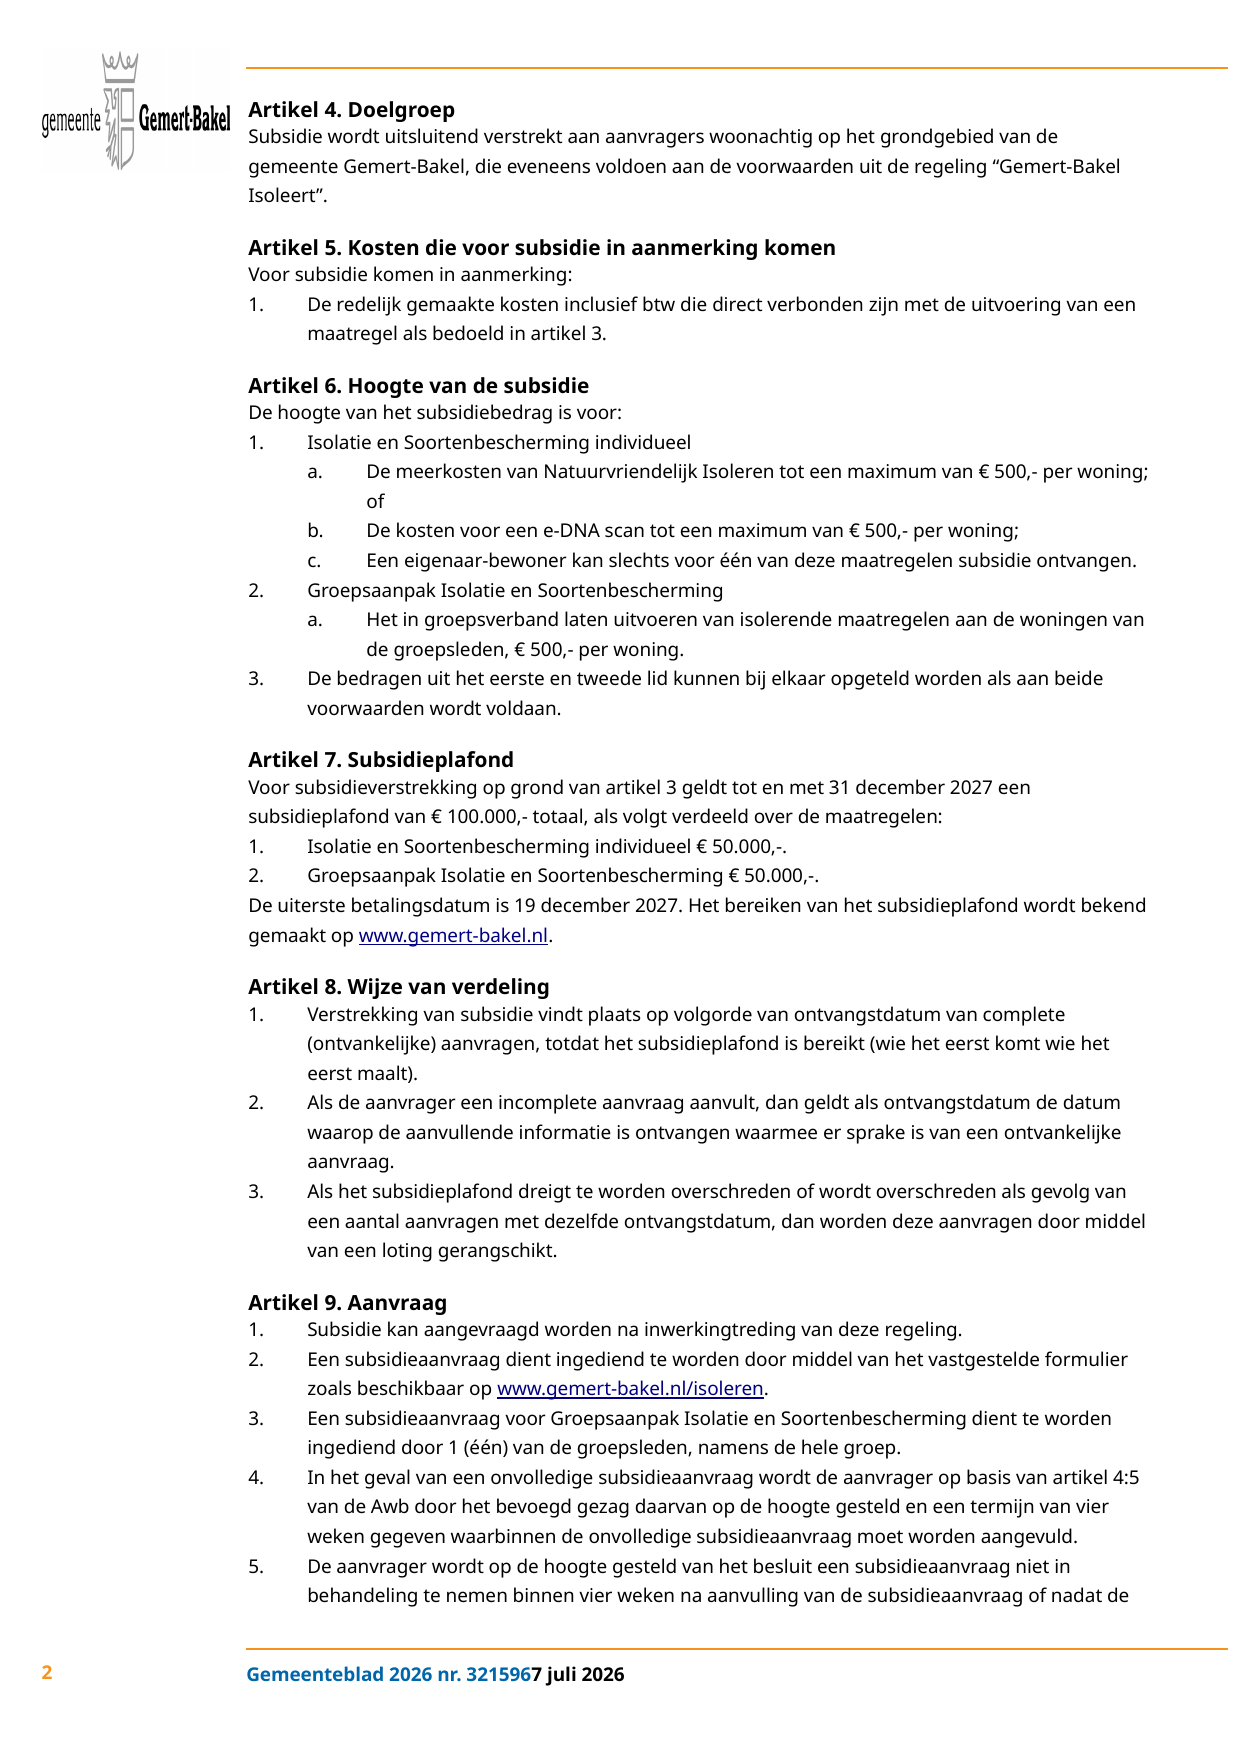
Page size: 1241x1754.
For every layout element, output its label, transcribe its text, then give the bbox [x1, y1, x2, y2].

text Artikel 4. Doelgroep [248, 95, 1152, 123]
text Artikel 6. Hoogte van de subsidie [248, 371, 1152, 399]
list Als het subsidieplafond dreigt te worden overschreden of wordt overschreden als gevolg van een aantal aanvragen met dezelfde ontvangstdatum, dan worden deze aanvragen door middel van een loting gerangschikt. [248, 1178, 1152, 1263]
list Een eigenaar-bewoner kan slechts voor één van deze maatregelen subsidie ontvangen. [307, 547, 1152, 573]
list De kosten voor een e-DNA scan tot een maximum van € 500,- per woning; [307, 518, 1152, 543]
text De hoogte van het subsidiebedrag is voor: [248, 399, 1152, 425]
list De meerkosten van Natuurvriendelijk Isoleren tot een maximum van € 500,- per woning; of [307, 458, 1152, 514]
list Verstrekking van subsidie vindt plaats op volgorde van ontvangstdatum van complete (ontvankelijke) aanvragen, totdat het subsidieplafond is bereikt (wie het eerst komt wie het eerst maalt). [248, 1001, 1152, 1086]
text Artikel 9. Aanvraag [248, 1288, 1152, 1316]
list De aanvrager wordt op de hoogte gesteld van het besluit een subsidieaanvraag niet in behandeling te nemen binnen vier weken na aanvulling van de subsidieaanvraag of nadat de [248, 1553, 1152, 1608]
text De uiterste betalingsdatum is 19 december 2027. Het bereiken van het subsidieplafond wordt bekend gemaakt op www.gemert-bakel.nl. [248, 892, 1152, 948]
text Artikel 8. Wijze van verdeling [248, 972, 1152, 1001]
list De bedragen uit het eerste en tweede lid kunnen bij elkaar opgeteld worden als aan beide voorwaarden wordt voldaan. [248, 666, 1152, 721]
list Het in groepsverband laten uitvoeren van isolerende maatregelen aan de woningen van de groepsleden, € 500,- per woning. [307, 606, 1152, 662]
list De redelijk gemaakte kosten inclusief btw die direct verbonden zijn met de uitvoering van een maatregel als bedoeld in artikel 3. [248, 291, 1152, 346]
text Voor subsidieverstrekking op grond van artikel 3 geldt tot en met 31 december 2027 een subsidieplafond van € 100.000,- totaal, als volgt verdeeld over de maatregelen: [248, 774, 1152, 829]
list Isolatie en Soortenbescherming individueel € 50.000,-. [248, 833, 1152, 859]
text Artikel 7. Subsidieplafond [248, 746, 1152, 774]
list Als de aanvrager een incomplete aanvraag aanvult, dan geldt als ontvangstdatum de datum waarop de aanvullende informatie is ontvangen waarmee er sprake is van een ontvankelijke aanvraag. [248, 1089, 1152, 1174]
list Isolatie en Soortenbescherming individueel [248, 429, 1152, 454]
picture [41, 47, 231, 172]
text Artikel 5. Kosten die voor subsidie in aanmerking komen [248, 233, 1152, 261]
list Subsidie kan aangevraagd worden na inwerkingtreding van deze regeling. [248, 1316, 1152, 1342]
list In het geval van een onvolledige subsidieaanvraag wordt de aanvrager op basis van artikel 4:5 van de Awb door het bevoegd gezag daarvan op de hoogte gesteld en een termijn van vier weken gegeven waarbinnen de onvolledige subsidieaanvraag moet worden aangevuld. [248, 1464, 1152, 1549]
list Groepsaanpak Isolatie en Soortenbescherming [248, 577, 1152, 602]
list Een subsidieaanvraag voor Groepsaanpak Isolatie en Soortenbescherming dient te worden ingediend door 1 (één) van de groepsleden, namens de hele groep. [248, 1405, 1152, 1460]
text Voor subsidie komen in aanmerking: [248, 261, 1152, 287]
text Subsidie wordt uitsluitend verstrekt aan aanvragers woonachtig op het grondgebied van de gemeente Gemert-Bakel, die eveneens voldoen aan de voorwaarden uit de regeling “Gemert-Bakel Isoleert”. [248, 123, 1152, 208]
list Een subsidieaanvraag dient ingediend te worden door middel van het vastgestelde formulier zoals beschikbaar op www.gemert-bakel.nl/isoleren. [248, 1346, 1152, 1401]
list Groepsaanpak Isolatie en Soortenbescherming € 50.000,-. [248, 863, 1152, 888]
